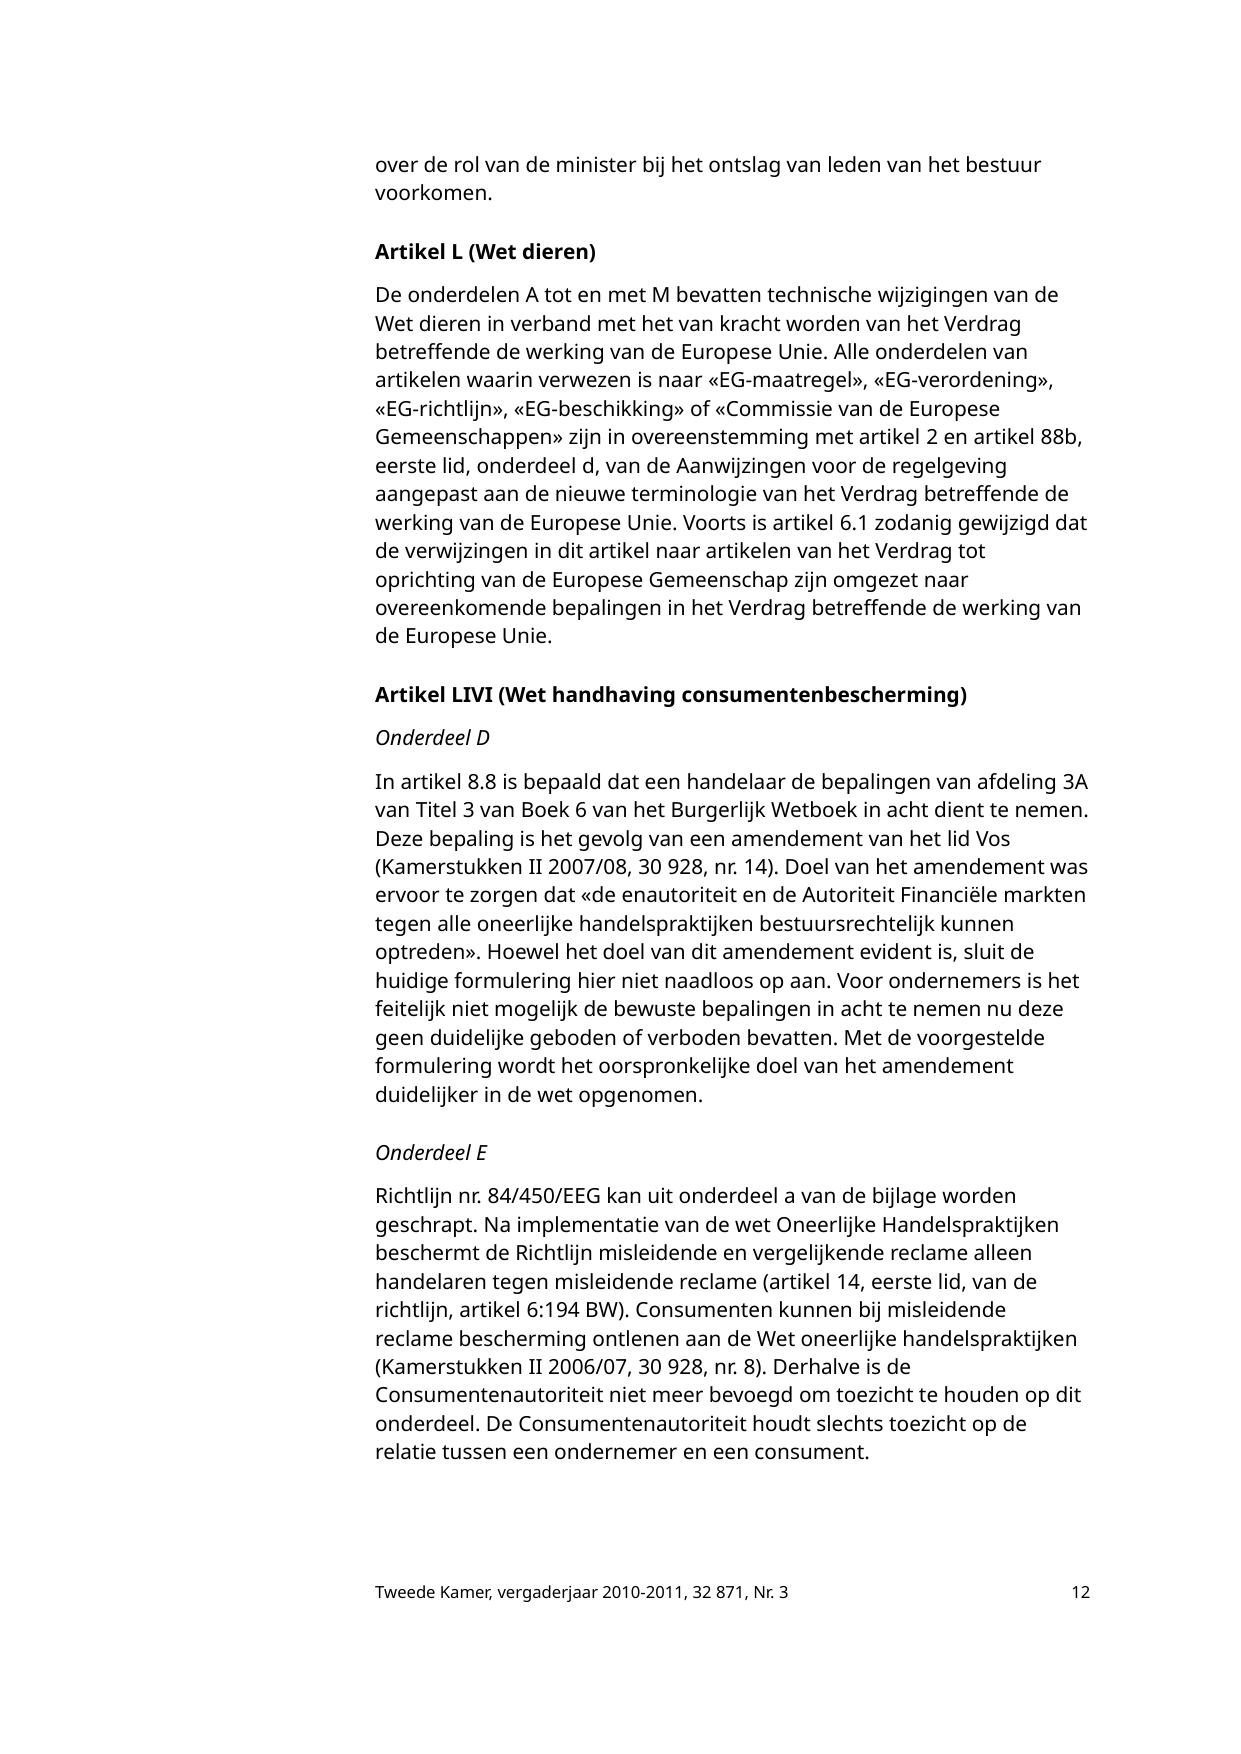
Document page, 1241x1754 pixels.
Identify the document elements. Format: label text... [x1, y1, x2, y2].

text De onderdelen A tot en met M bevatten technische wijzigingen van de Wet dieren in verband met het van kracht worden van het Verdrag betreffende de werking van de Europese Unie. Alle onderdelen van artikelen waarin verwezen is naar «EG-maatregel», «EG-verordening», «EG-richtlijn», «EG-beschikking» of «Commissie van de Europese Gemeenschappen» zijn in overeenstemming met artikel 2 en artikel 88b, eerste lid, onderdeel d, van de Aanwijzingen voor de regelgeving aangepast aan de nieuwe terminologie van het Verdrag betreffende de werking van de Europese Unie. Voorts is artikel 6.1 zodanig gewijzigd dat de verwijzingen in dit artikel naar artikelen van het Verdrag tot oprichting van de Europese Gemeenschap zijn omgezet naar overeenkomende bepalingen in het Verdrag betreffende de werking van de Europese Unie. [375, 280, 1090, 650]
text Artikel L (Wet dieren) [375, 237, 1090, 265]
text Richtlijn nr. 84/450/EEG kan uit onderdeel a van de bijlage worden geschrapt. Na implementatie van de wet Oneerlijke Handelspraktijken beschermt de Richtlijn misleidende en vergelijkende reclame alleen handelaren tegen misleidende reclame (artikel 14, eerste lid, van de richtlijn, artikel 6:194 BW). Consumenten kunnen bij misleidende reclame bescherming ontlenen aan de Wet oneerlijke handelspraktijken (Kamerstukken II 2006/07, 30 928, nr. 8). Derhalve is de Consumentenautoriteit niet meer bevoegd om toezicht te houden op dit onderdeel. De Consumentenautoriteit houdt slechts toezicht op de relatie tussen een ondernemer en een consument. [375, 1182, 1090, 1466]
text Onderdeel E [375, 1138, 1090, 1167]
text In artikel 8.8 is bepaald dat een handelaar de bepalingen van afdeling 3A van Titel 3 van Boek 6 van het Burgerlijk Wetboek in acht dient te nemen. Deze bepaling is het gevolg van een amendement van het lid Vos (Kamerstukken II 2007/08, 30 928, nr. 14). Doel van het amendement was ervoor te zorgen dat «de enautoriteit en de Autoriteit Financiële markten tegen alle oneerlijke handelspraktijken bestuursrechtelijk kunnen optreden». Hoewel het doel van dit amendement evident is, sluit de huidige formulering hier niet naadloos op aan. Voor ondernemers is het feitelijk niet mogelijk de bewuste bepalingen in acht te nemen nu deze geen duidelijke geboden of verboden bevatten. Met de voorgestelde formulering wordt het oorspronkelijke doel van het amendement duidelijker in de wet opgenomen. [375, 767, 1090, 1108]
text Artikel LIVI (Wet handhaving consumentenbescherming) [375, 680, 1090, 708]
text Onderdeel D [375, 723, 1090, 752]
text over de rol van de minister bij het ontslag van leden van het bestuur voorkomen. [375, 150, 1090, 207]
